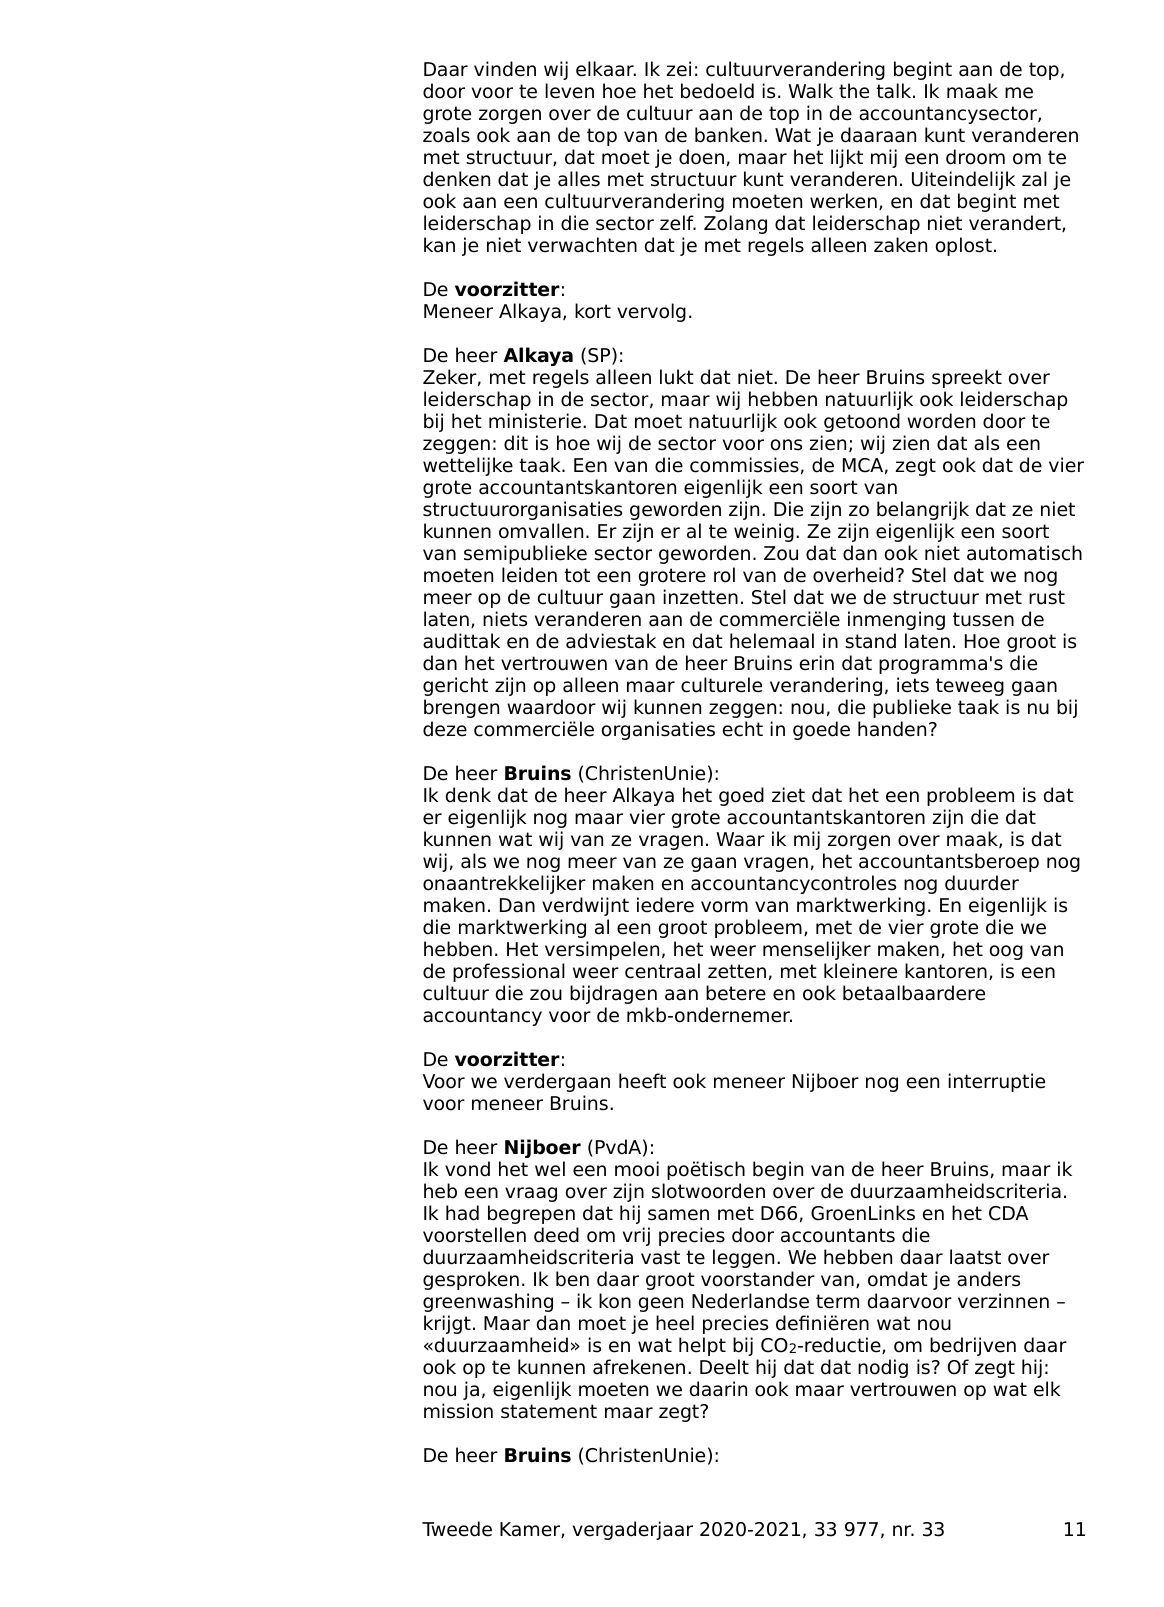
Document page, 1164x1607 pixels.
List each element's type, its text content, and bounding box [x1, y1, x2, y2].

text Daar vinden wij elkaar. Ik zei: cultuurverandering begint aan de top, door voor te leven hoe het bedoeld is. Walk the talk. Ik maak me grote zorgen over de cultuur aan de top in de accountancysector, zoals ook aan de top van de banken. Wat je daaraan kunt veranderen met structuur, dat moet je doen, maar het lijkt mij een droom om te denken dat je alles met structuur kunt veranderen. Uiteindelijk zal je ook aan een cultuurverandering moeten werken, en dat begint met leiderschap in die sector zelf. Zolang dat leiderschap niet verandert, kan je niet verwachten dat je met regels alleen zaken oplost. [422, 59, 1087, 257]
text De heer Nijboer (PvdA): [422, 1137, 1087, 1159]
text De heer Bruins (ChristenUnie): [422, 1445, 1087, 1467]
text De voorzitter: [422, 1049, 1087, 1071]
text Meneer Alkaya, kort vervolg. [422, 301, 1087, 323]
text Voor we verdergaan heeft ook meneer Nijboer nog een interruptie voor meneer Bruins. [422, 1071, 1087, 1115]
text Ik denk dat de heer Alkaya het goed ziet dat het een probleem is dat er eigenlijk nog maar vier grote accountantskantoren zijn die dat kunnen wat wij van ze vragen. Waar ik mij zorgen over maak, is dat wij, als we nog meer van ze gaan vragen, het accountantsberoep nog onaantrekkelijker maken en accountancycontroles nog duurder maken. Dan verdwijnt iedere vorm van marktwerking. En eigenlijk is die marktwerking al een groot probleem, met de vier grote die we hebben. Het versimpelen, het weer menselijker maken, het oog van de professional weer centraal zetten, met kleinere kantoren, is een cultuur die zou bijdragen aan betere en ook betaalbaardere accountancy voor de mkb-ondernemer. [422, 785, 1087, 1027]
text Ik vond het wel een mooi poëtisch begin van de heer Bruins, maar ik heb een vraag over zijn slotwoorden over de duurzaamheidscriteria. Ik had begrepen dat hij samen met D66, GroenLinks en het CDA voorstellen deed om vrij precies door accountants die duurzaamheidscriteria vast te leggen. We hebben daar laatst over gesproken. Ik ben daar groot voorstander van, omdat je anders greenwashing – ik kon geen Nederlandse term daarvoor verzinnen – krijgt. Maar dan moet je heel precies definiëren wat nou «duurzaamheid» is en wat helpt bij CO2-reductie, om bedrijven daar ook op te kunnen afrekenen. Deelt hij dat dat nodig is? Of zegt hij: nou ja, eigenlijk moeten we daarin ook maar vertrouwen op wat elk mission statement maar zegt? [422, 1159, 1087, 1423]
text De heer Bruins (ChristenUnie): [422, 763, 1087, 785]
text Zeker, met regels alleen lukt dat niet. De heer Bruins spreekt over leiderschap in de sector, maar wij hebben natuurlijk ook leiderschap bij het ministerie. Dat moet natuurlijk ook getoond worden door te zeggen: dit is hoe wij de sector voor ons zien; wij zien dat als een wettelijke taak. Een van die commissies, de MCA, zegt ook dat de vier grote accountantskantoren eigenlijk een soort van structuurorganisaties geworden zijn. Die zijn zo belangrijk dat ze niet kunnen omvallen. Er zijn er al te weinig. Ze zijn eigenlijk een soort van semipublieke sector geworden. Zou dat dan ook niet automatisch moeten leiden tot een grotere rol van de overheid? Stel dat we nog meer op de cultuur gaan inzetten. Stel dat we de structuur met rust laten, niets veranderen aan de commerciële inmenging tussen de audittak en de adviestak en dat helemaal in stand laten. Hoe groot is dan het vertrouwen van de heer Bruins erin dat programma's die gericht zijn op alleen maar culturele verandering, iets teweeg gaan brengen waardoor wij kunnen zeggen: nou, die publieke taak is nu bij deze commerciële organisaties echt in goede handen? [422, 367, 1087, 741]
text De heer Alkaya (SP): [422, 345, 1087, 367]
text De voorzitter: [422, 279, 1087, 301]
